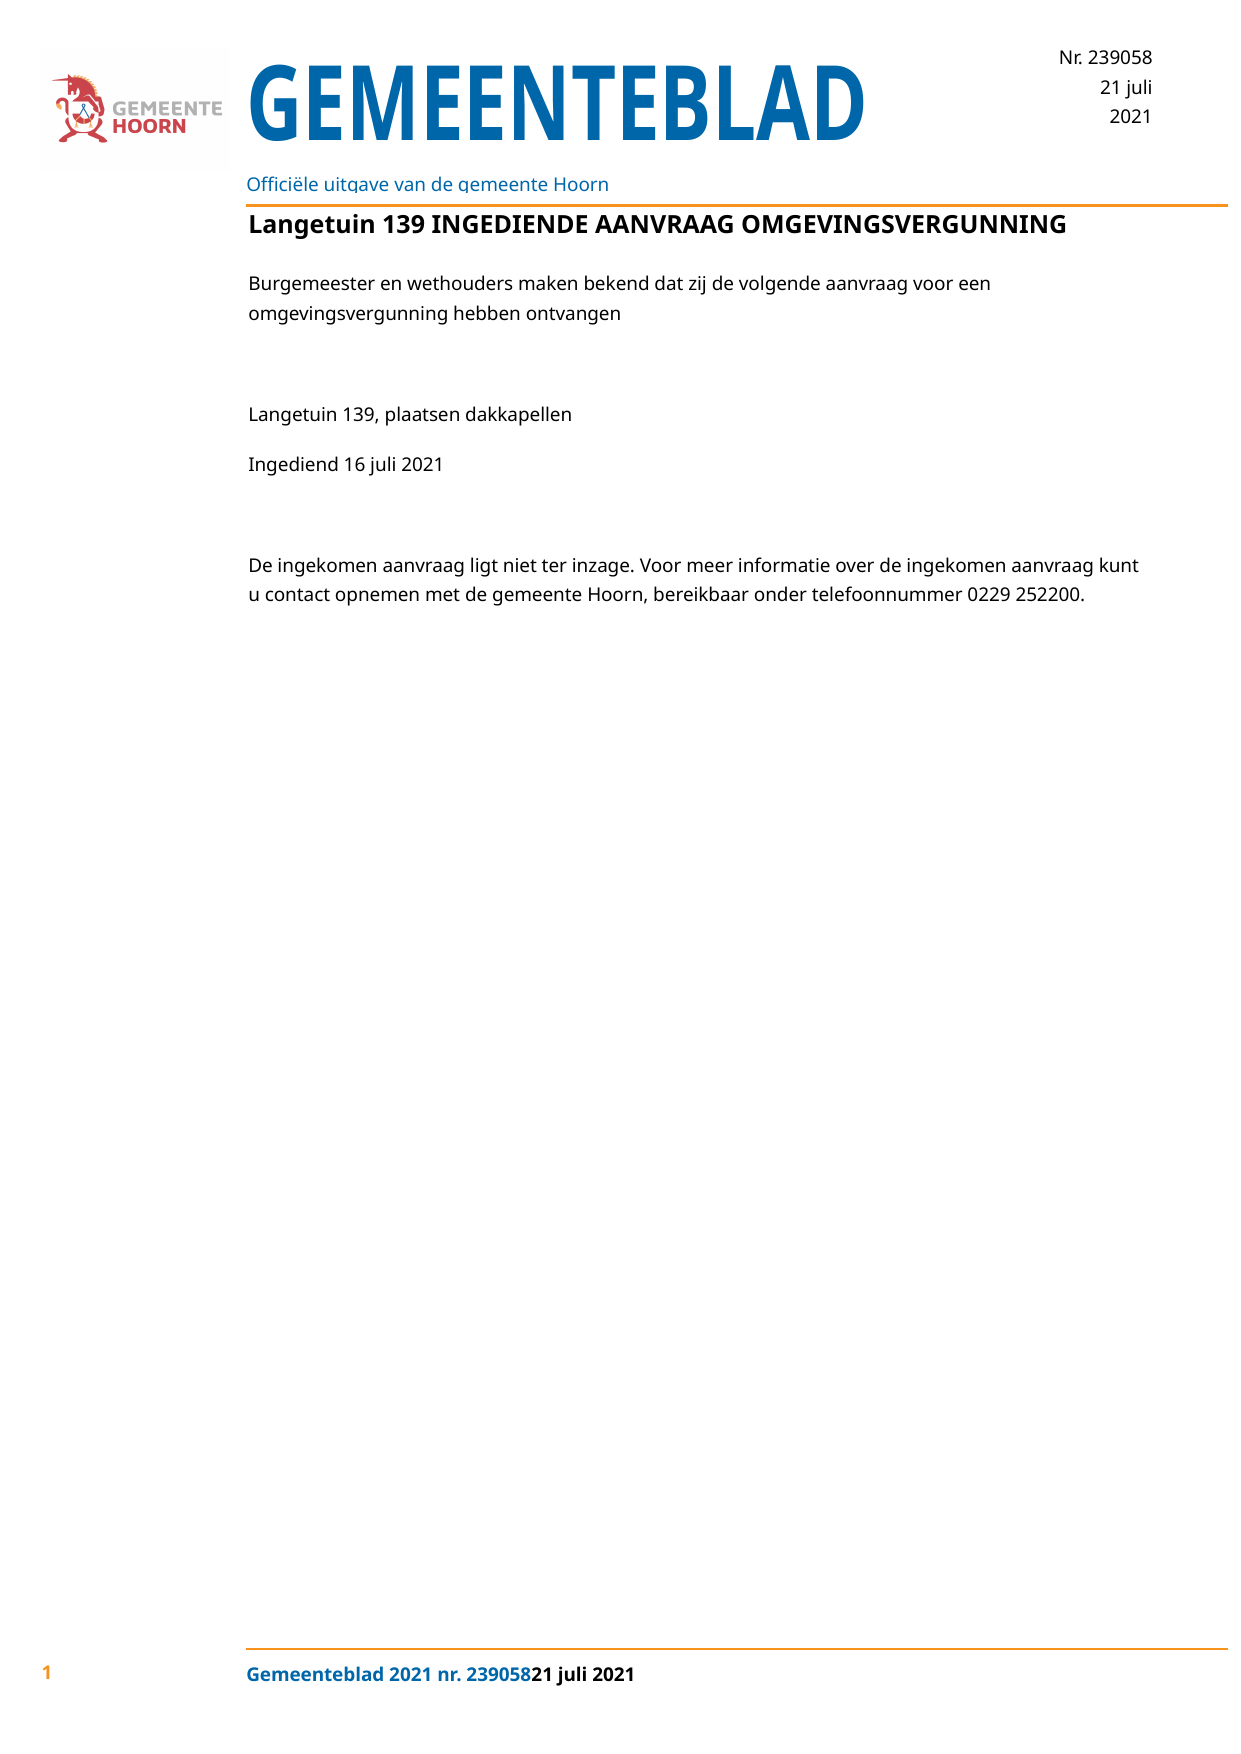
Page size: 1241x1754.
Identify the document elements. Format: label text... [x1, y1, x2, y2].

picture [41, 47, 231, 172]
text Burgemeester en wethouders maken bekend dat zij de volgende aanvraag voor een omgevingsvergunning hebben ontvangen [248, 270, 1152, 326]
text Ingediend 16 juli 2021 [248, 451, 1152, 477]
text De ingekomen aanvraag ligt niet ter inzage. Voor meer informatie over de ingekomen aanvraag kunt u contact opnemen met de gemeente Hoorn, bereikbaar onder telefoonnummer 0229 252200. [248, 552, 1152, 607]
text Langetuin 139 INGEDIENDE AANVRAAG OMGEVINGSVERGUNNING [248, 207, 1152, 241]
text Langetuin 139, plaatsen dakkapellen [248, 401, 1152, 426]
